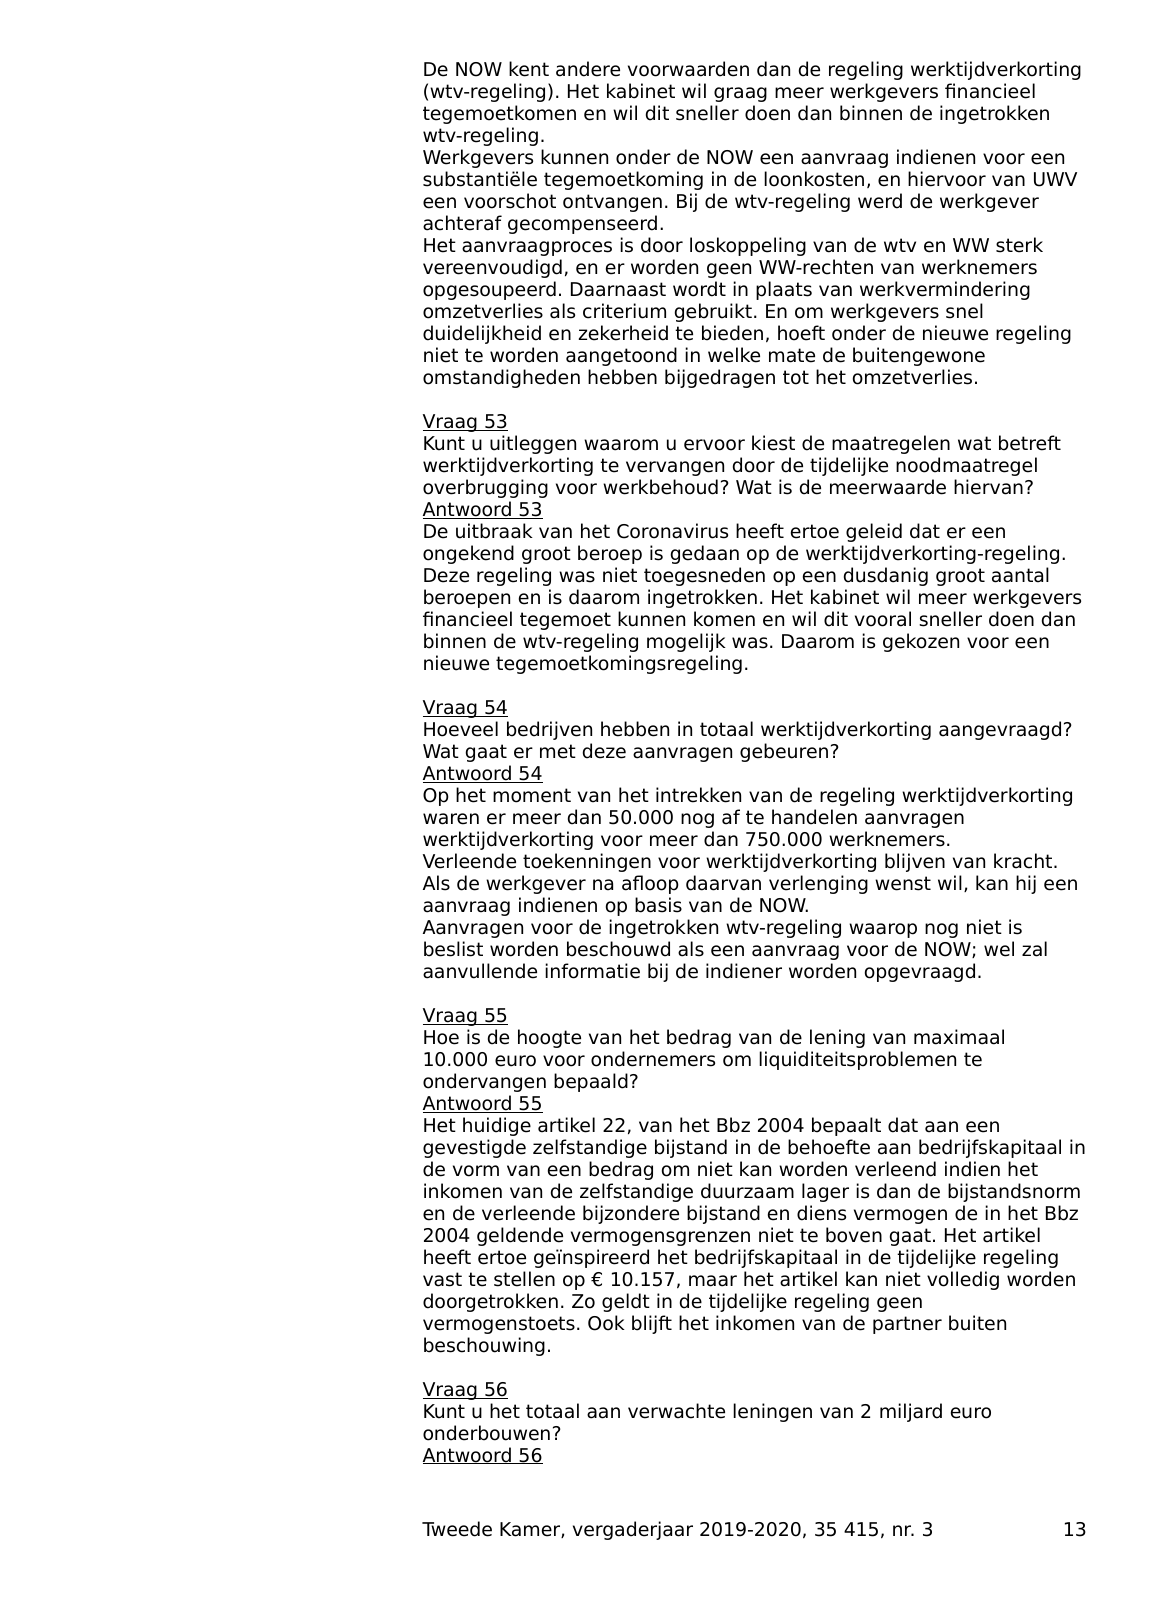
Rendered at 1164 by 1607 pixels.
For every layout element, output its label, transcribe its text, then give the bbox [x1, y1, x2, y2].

text Verleende toekenningen voor werktijdverkorting blijven van kracht. Als de werkgever na afloop daarvan verlenging wenst wil, kan hij een aanvraag indienen op basis van de NOW. [422, 851, 1087, 917]
text Vraag 56 [422, 1379, 1087, 1401]
text Werkgevers kunnen onder de NOW een aanvraag indienen voor een substantiële tegemoetkoming in de loonkosten, en hiervoor van UWV een voorschot ontvangen. Bij de wtv-regeling werd de werkgever achteraf gecompenseerd. [422, 147, 1087, 235]
text Aanvragen voor de ingetrokken wtv-regeling waarop nog niet is beslist worden beschouwd als een aanvraag voor de NOW; wel zal aanvullende informatie bij de indiener worden opgevraagd. [422, 917, 1087, 983]
text Antwoord 56 [422, 1444, 1087, 1467]
text Kunt u uitleggen waarom u ervoor kiest de maatregelen wat betreft werktijdverkorting te vervangen door de tijdelijke noodmaatregel overbrugging voor werkbehoud? Wat is de meerwaarde hiervan? [422, 433, 1087, 499]
text Hoe is de hoogte van het bedrag van de lening van maximaal 10.000 euro voor ondernemers om liquiditeitsproblemen te ondervangen bepaald? [422, 1027, 1087, 1093]
text De NOW kent andere voorwaarden dan de regeling werktijdverkorting (wtv-regeling). Het kabinet wil graag meer werkgevers financieel tegemoetkomen en wil dit sneller doen dan binnen de ingetrokken wtv-regeling. [422, 59, 1087, 147]
text Kunt u het totaal aan verwachte leningen van 2 miljard euro onderbouwen? [422, 1401, 1087, 1444]
text Antwoord 54 [422, 763, 1087, 785]
text Antwoord 53 [422, 499, 1087, 521]
text Hoeveel bedrijven hebben in totaal werktijdverkorting aangevraagd? Wat gaat er met deze aanvragen gebeuren? [422, 719, 1087, 763]
text Vraag 55 [422, 1005, 1087, 1027]
text Antwoord 55 [422, 1093, 1087, 1115]
text Het aanvraagproces is door loskoppeling van de wtv en WW sterk vereenvoudigd, en er worden geen WW-rechten van werknemers opgesoupeerd. Daarnaast wordt in plaats van werkvermindering omzetverlies als criterium gebruikt. En om werkgevers snel duidelijkheid en zekerheid te bieden, hoeft onder de nieuwe regeling niet te worden aangetoond in welke mate de buitengewone omstandigheden hebben bijgedragen tot het omzetverlies. [422, 235, 1087, 389]
text Het huidige artikel 22, van het Bbz 2004 bepaalt dat aan een gevestigde zelfstandige bijstand in de behoefte aan bedrijfskapitaal in de vorm van een bedrag om niet kan worden verleend indien het inkomen van de zelfstandige duurzaam lager is dan de bijstandsnorm en de verleende bijzondere bijstand en diens vermogen de in het Bbz 2004 geldende vermogensgrenzen niet te boven gaat. Het artikel heeft ertoe geïnspireerd het bedrijfskapitaal in de tijdelijke regeling vast te stellen op € 10.157, maar het artikel kan niet volledig worden doorgetrokken. Zo geldt in de tijdelijke regeling geen vermogenstoets. Ook blijft het inkomen van de partner buiten beschouwing. [422, 1115, 1087, 1356]
text Op het moment van het intrekken van de regeling werktijdverkorting waren er meer dan 50.000 nog af te handelen aanvragen werktijdverkorting voor meer dan 750.000 werknemers. [422, 785, 1087, 851]
text Vraag 53 [422, 411, 1087, 433]
text Vraag 54 [422, 697, 1087, 719]
text De uitbraak van het Coronavirus heeft ertoe geleid dat er een ongekend groot beroep is gedaan op de werktijdverkorting-regeling. Deze regeling was niet toegesneden op een dusdanig groot aantal beroepen en is daarom ingetrokken. Het kabinet wil meer werkgevers financieel tegemoet kunnen komen en wil dit vooral sneller doen dan binnen de wtv-regeling mogelijk was. Daarom is gekozen voor een nieuwe tegemoetkomingsregeling. [422, 521, 1087, 675]
